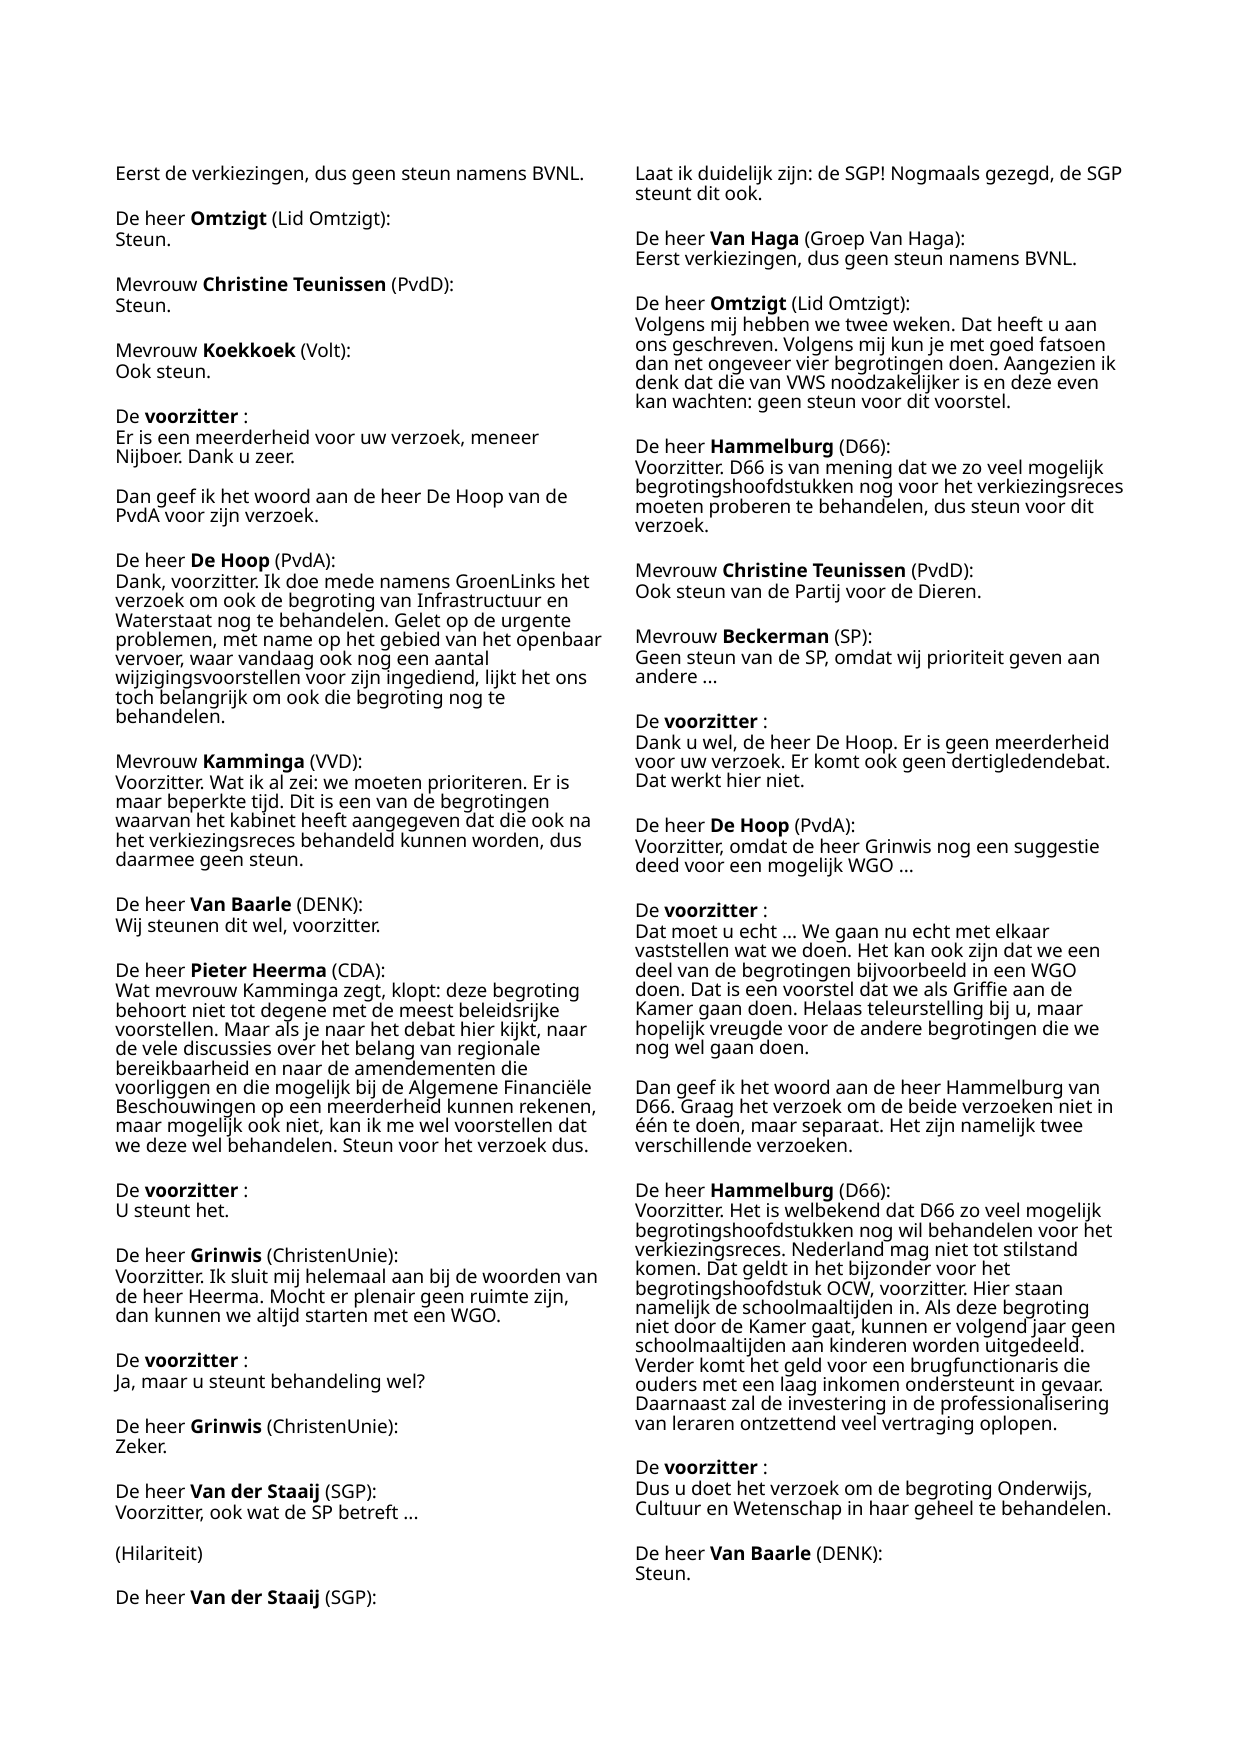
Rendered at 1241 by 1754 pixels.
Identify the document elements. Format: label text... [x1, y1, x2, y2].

text U steunt het. [115, 1202, 605, 1222]
text (Hilariteit) [115, 1544, 605, 1564]
text De voorzitter : [115, 1347, 605, 1373]
text Volgens mij hebben we twee weken. Dat heeft u aan ons geschreven. Volgens mij kun je met goed fatsoen dan net ongeveer vier begrotingen doen. Aangezien ik denk dat die van VWS noodzakelijker is en deze even kan wachten: geen steun voor dit voorstel. [635, 316, 1125, 413]
text Wij steunen dit wel, voorzitter. [115, 917, 605, 936]
text De voorzitter : [635, 897, 1125, 923]
text De voorzitter : [115, 403, 605, 429]
text Voorzitter. Het is welbekend dat D66 zo veel mogelijk begrotingshoofdstukken nog wil behandelen voor het verkiezingsreces. Nederland mag niet tot stilstand komen. Dat geldt in het bijzonder voor het begrotingshoofdstuk OCW, voorzitter. Hier staan namelijk de schoolmaaltijden in. Als deze begroting niet door de Kamer gaat, kunnen er volgend jaar geen schoolmaaltijden aan kinderen worden uitgedeeld. Verder komt het geld voor een brugfunctionaris die ouders met een laag inkomen ondersteunt in gevaar. Daarnaast zal de investering in de professionalisering van leraren ontzettend veel vertraging oplopen. [635, 1202, 1125, 1434]
text Steun. [115, 297, 605, 316]
text Dank, voorzitter. Ik doe mede namens GroenLinks het verzoek om ook de begroting van Infrastructuur en Waterstaat nog te behandelen. Gelet op de urgente problemen, met name op het gebied van het openbaar vervoer, waar vandaag ook nog een aantal wijzigingsvoorstellen voor zijn ingediend, lijkt het ons toch belangrijk om ook die begroting nog te behandelen. [115, 573, 605, 727]
text De voorzitter : [115, 1177, 605, 1202]
text Mevrouw Koekkoek (Volt): [115, 337, 605, 363]
text Mevrouw Beckerman (SP): [635, 623, 1125, 649]
text Zeker. [115, 1438, 605, 1458]
text De voorzitter : [635, 1454, 1125, 1480]
text Laat ik duidelijk zijn: de SGP! Nogmaals gezegd, de SGP steunt dit ook. [635, 165, 1125, 204]
text Eerst de verkiezingen, dus geen steun namens BVNL. [115, 165, 605, 184]
text Er is een meerderheid voor uw verzoek, meneer Nijboer. Dank u zeer. [115, 429, 605, 467]
text Ja, maar u steunt behandeling wel? [115, 1373, 605, 1392]
text Mevrouw Christine Teunissen (PvdD): [115, 271, 605, 297]
text De heer Omtzigt (Lid Omtzigt): [115, 205, 605, 231]
text Voorzitter, ook wat de SP betreft ... [115, 1504, 605, 1524]
text De heer Hammelburg (D66): [635, 433, 1125, 459]
text De heer Omtzigt (Lid Omtzigt): [635, 291, 1125, 316]
text De heer Grinwis (ChristenUnie): [115, 1243, 605, 1268]
text Voorzitter. Wat ik al zei: we moeten prioriteren. Er is maar beperkte tijd. Dit is een van de begrotingen waarvan het kabinet heeft aangegeven dat die ook na het verkiezingsreces behandeld kunnen worden, dus daarmee geen steun. [115, 774, 605, 870]
text De heer Van Baarle (DENK): [635, 1540, 1125, 1565]
text De heer Grinwis (ChristenUnie): [115, 1413, 605, 1438]
text De heer Van Baarle (DENK): [115, 891, 605, 917]
text Voorzitter. D66 is van mening dat we zo veel mogelijk begrotingshoofdstukken nog voor het verkiezingsreces moeten proberen te behandelen, dus steun voor dit verzoek. [635, 459, 1125, 536]
text Geen steun van de SP, omdat wij prioriteit geven aan andere ... [635, 649, 1125, 687]
text Dan geef ik het woord aan de heer De Hoop van de PvdA voor zijn verzoek. [115, 488, 605, 526]
text Voorzitter, omdat de heer Grinwis nog een suggestie deed voor een mogelijk WGO ... [635, 838, 1125, 877]
text Voorzitter. Ik sluit mij helemaal aan bij de woorden van de heer Heerma. Mocht er plenair geen ruimte zijn, dan kunnen we altijd starten met een WGO. [115, 1268, 605, 1326]
text Wat mevrouw Kamminga zegt, klopt: deze begroting behoort niet tot degene met de meest beleidsrijke voorstellen. Maar als je naar het debat hier kijkt, naar de vele discussies over het belang van regionale bereikbaarheid en naar de amendementen die voorliggen en die mogelijk bij de Algemene Financiële Beschouwingen op een meerderheid kunnen rekenen, maar mogelijk ook niet, kan ik me wel voorstellen dat we deze wel behandelen. Steun voor het verzoek dus. [115, 982, 605, 1156]
text De voorzitter : [635, 708, 1125, 734]
text Eerst verkiezingen, dus geen steun namens BVNL. [635, 250, 1125, 270]
text Steun. [115, 231, 605, 250]
text Ook steun van de Partij voor de Dieren. [635, 583, 1125, 602]
text Mevrouw Kamminga (VVD): [115, 748, 605, 774]
text Dus u doet het verzoek om de begroting Onderwijs, Cultuur en Wetenschap in haar geheel te behandelen. [635, 1480, 1125, 1519]
text De heer De Hoop (PvdA): [635, 812, 1125, 838]
text Dank u wel, de heer De Hoop. Er is geen meerderheid voor uw verzoek. Er komt ook geen dertigledendebat. Dat werkt hier niet. [635, 734, 1125, 792]
text Dat moet u echt ... We gaan nu echt met elkaar vaststellen wat we doen. Het kan ook zijn dat we een deel van de begrotingen bijvoorbeeld in een WGO doen. Dat is een voorstel dat we als Griffie aan de Kamer gaan doen. Helaas teleurstelling bij u, maar hopelijk vreugde voor de andere begrotingen die we nog wel gaan doen. [635, 923, 1125, 1058]
text Ook steun. [115, 363, 605, 382]
text De heer De Hoop (PvdA): [115, 547, 605, 573]
text De heer Pieter Heerma (CDA): [115, 957, 605, 982]
text De heer Van der Staaij (SGP): [115, 1479, 605, 1504]
text Steun. [635, 1565, 1125, 1585]
text Dan geef ik het woord aan de heer Hammelburg van D66. Graag het verzoek om de beide verzoeken niet in één te doen, maar separaat. Het zijn namelijk twee verschillende verzoeken. [635, 1079, 1125, 1156]
text Mevrouw Christine Teunissen (PvdD): [635, 557, 1125, 583]
text De heer Van der Staaij (SGP): [115, 1584, 605, 1610]
text De heer Van Haga (Groep Van Haga): [635, 225, 1125, 250]
text De heer Hammelburg (D66): [635, 1177, 1125, 1202]
